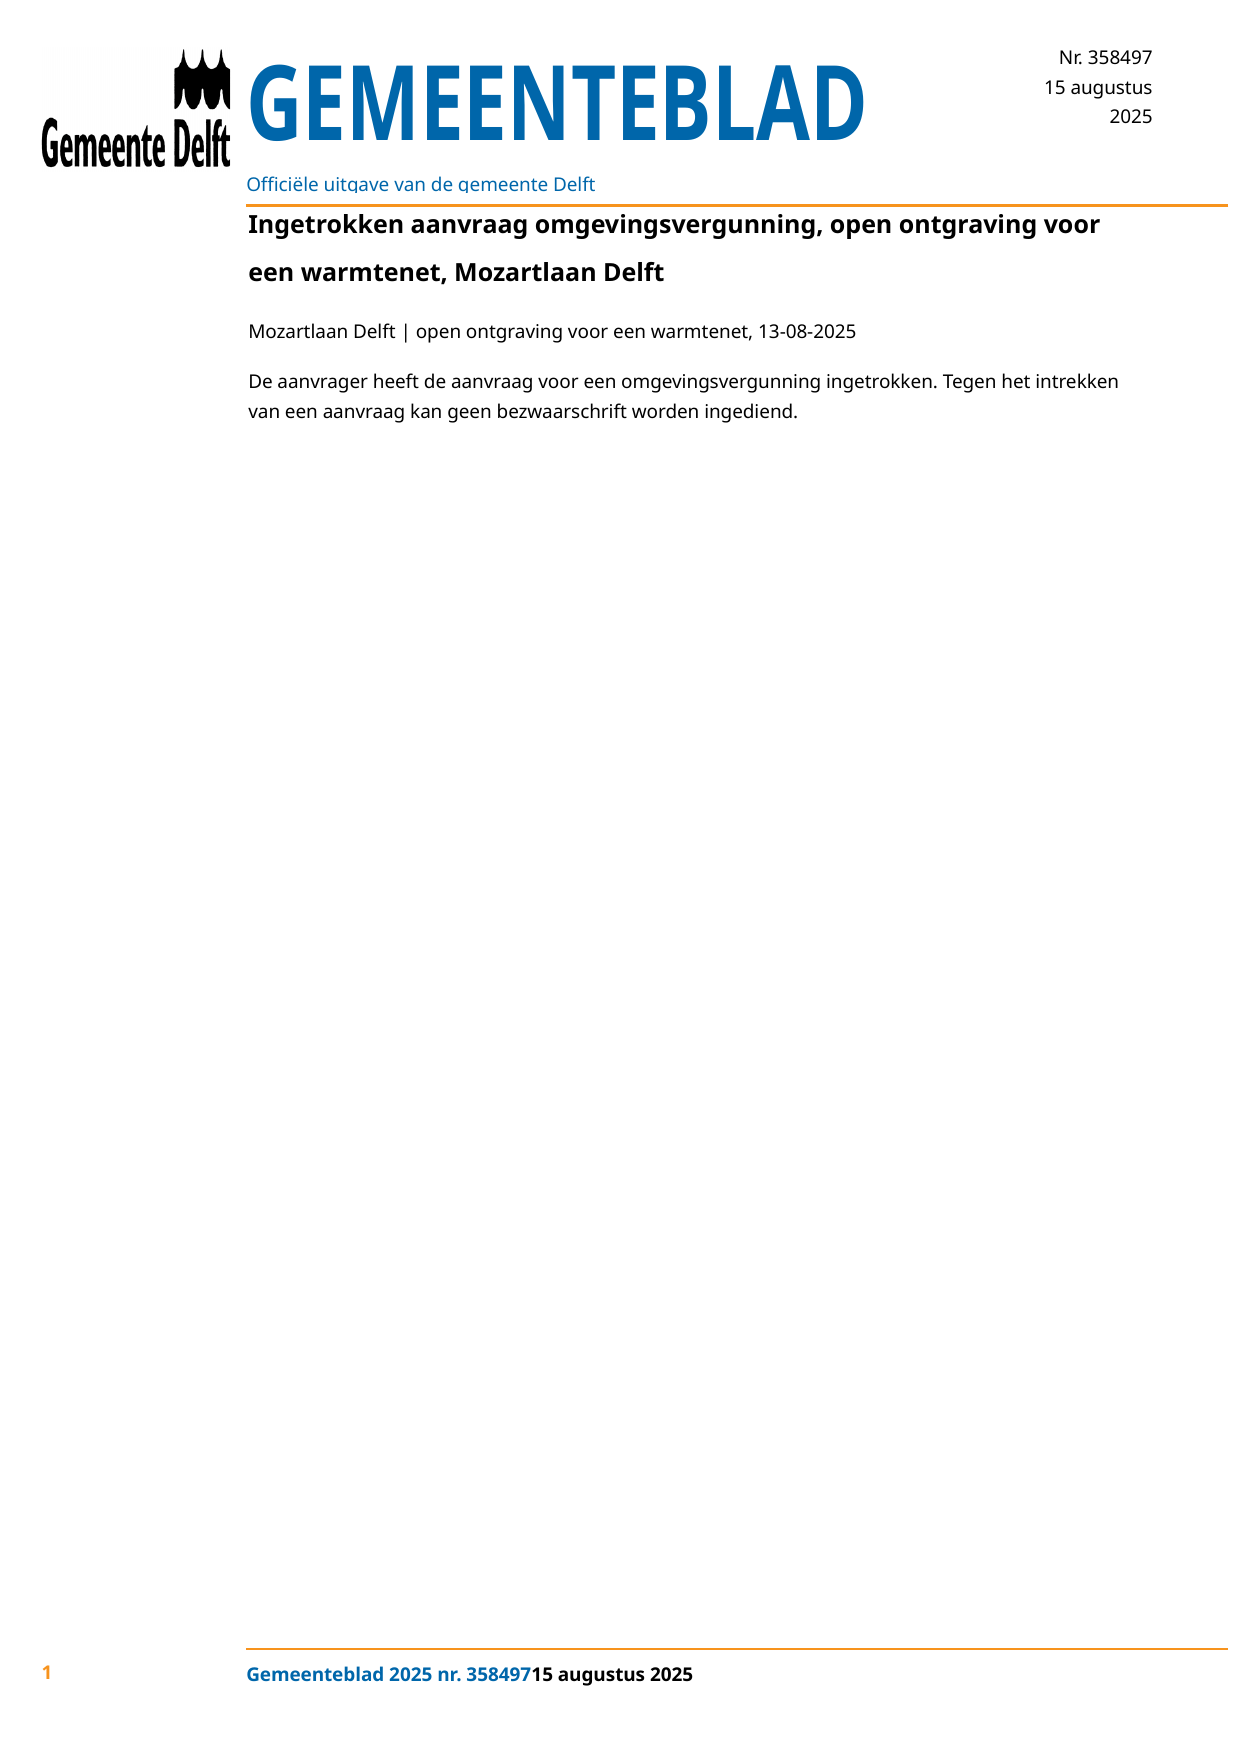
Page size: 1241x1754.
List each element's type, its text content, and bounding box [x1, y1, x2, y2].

text Ingetrokken aanvraag omgevingsvergunning, open ontgraving voor een warmtenet, Mozartlaan Delft [248, 207, 1152, 288]
picture [41, 47, 231, 172]
text Mozartlaan Delft | open ontgraving voor een warmtenet, 13-08-2025 [248, 318, 1152, 344]
text De aanvrager heeft de aanvraag voor een omgevingsvergunning ingetrokken. Tegen het intrekken van een aanvraag kan geen bezwaarschrift worden ingediend. [248, 368, 1152, 424]
